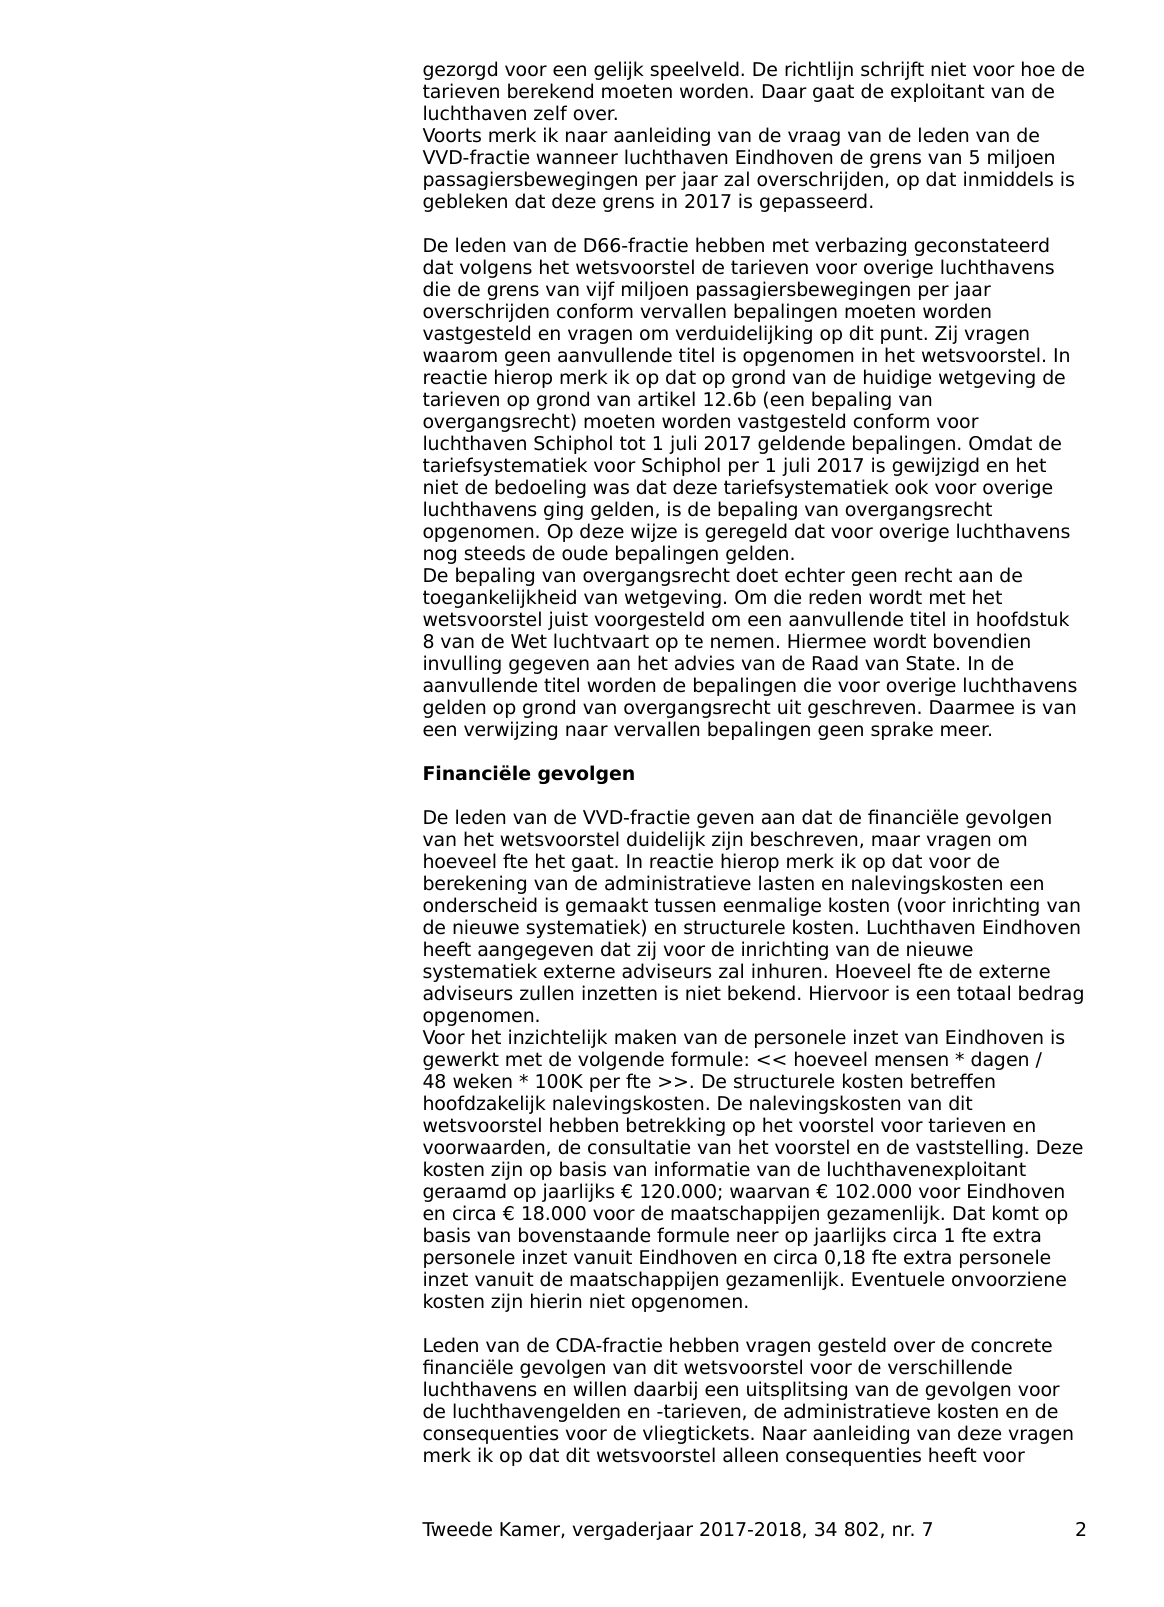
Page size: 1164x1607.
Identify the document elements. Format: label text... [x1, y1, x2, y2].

text De bepaling van overgangsrecht doet echter geen recht aan de toegankelijkheid van wetgeving. Om die reden wordt met het wetsvoorstel juist voorgesteld om een aanvullende titel in hoofdstuk 8 van de Wet luchtvaart op te nemen. Hiermee wordt bovendien invulling gegeven aan het advies van de Raad van State. In de aanvullende titel worden de bepalingen die voor overige luchthavens gelden op grond van overgangsrecht uit geschreven. Daarmee is van een verwijzing naar vervallen bepalingen geen sprake meer. [422, 565, 1087, 741]
text gezorgd voor een gelijk speelveld. De richtlijn schrijft niet voor hoe de tarieven berekend moeten worden. Daar gaat de exploitant van de luchthaven zelf over. [422, 59, 1087, 125]
text De leden van de VVD-fractie geven aan dat de financiële gevolgen van het wetsvoorstel duidelijk zijn beschreven, maar vragen om hoeveel fte het gaat. In reactie hierop merk ik op dat voor de berekening van de administratieve lasten en nalevingskosten een onderscheid is gemaakt tussen eenmalige kosten (voor inrichting van de nieuwe systematiek) en structurele kosten. Luchthaven Eindhoven heeft aangegeven dat zij voor de inrichting van de nieuwe systematiek externe adviseurs zal inhuren. Hoeveel fte de externe adviseurs zullen inzetten is niet bekend. Hiervoor is een totaal bedrag opgenomen. [422, 807, 1087, 1027]
text Leden van de CDA-fractie hebben vragen gesteld over de concrete financiële gevolgen van dit wetsvoorstel voor de verschillende luchthavens en willen daarbij een uitsplitsing van de gevolgen voor de luchthavengelden en -tarieven, de administratieve kosten en de consequenties voor de vliegtickets. Naar aanleiding van deze vragen merk ik op dat dit wetsvoorstel alleen consequenties heeft voor [422, 1335, 1087, 1467]
text Voorts merk ik naar aanleiding van de vraag van de leden van de VVD-fractie wanneer luchthaven Eindhoven de grens van 5 miljoen passagiersbewegingen per jaar zal overschrijden, op dat inmiddels is gebleken dat deze grens in 2017 is gepasseerd. [422, 125, 1087, 213]
text Voor het inzichtelijk maken van de personele inzet van Eindhoven is gewerkt met de volgende formule: << hoeveel mensen * dagen / 48 weken * 100K per fte >>. De structurele kosten betreffen hoofdzakelijk nalevingskosten. De nalevingskosten van dit wetsvoorstel hebben betrekking op het voorstel voor tarieven en voorwaarden, de consultatie van het voorstel en de vaststelling. Deze kosten zijn op basis van informatie van de luchthavenexploitant geraamd op jaarlijks € 120.000; waarvan € 102.000 voor Eindhoven en circa € 18.000 voor de maatschappijen gezamenlijk. Dat komt op basis van bovenstaande formule neer op jaarlijks circa 1 fte extra personele inzet vanuit Eindhoven en circa 0,18 fte extra personele inzet vanuit de maatschappijen gezamenlijk. Eventuele onvoorziene kosten zijn hierin niet opgenomen. [422, 1027, 1087, 1312]
text De leden van de D66-fractie hebben met verbazing geconstateerd dat volgens het wetsvoorstel de tarieven voor overige luchthavens die de grens van vijf miljoen passagiersbewegingen per jaar overschrijden conform vervallen bepalingen moeten worden vastgesteld en vragen om verduidelijking op dit punt. Zij vragen waarom geen aanvullende titel is opgenomen in het wetsvoorstel. In reactie hierop merk ik op dat op grond van de huidige wetgeving de tarieven op grond van artikel 12.6b (een bepaling van overgangsrecht) moeten worden vastgesteld conform voor luchthaven Schiphol tot 1 juli 2017 geldende bepalingen. Omdat de tariefsystematiek voor Schiphol per 1 juli 2017 is gewijzigd en het niet de bedoeling was dat deze tariefsystematiek ook voor overige luchthavens ging gelden, is de bepaling van overgangsrecht opgenomen. Op deze wijze is geregeld dat voor overige luchthavens nog steeds de oude bepalingen gelden. [422, 235, 1087, 565]
subtitle Financiële gevolgen [422, 763, 1087, 785]
